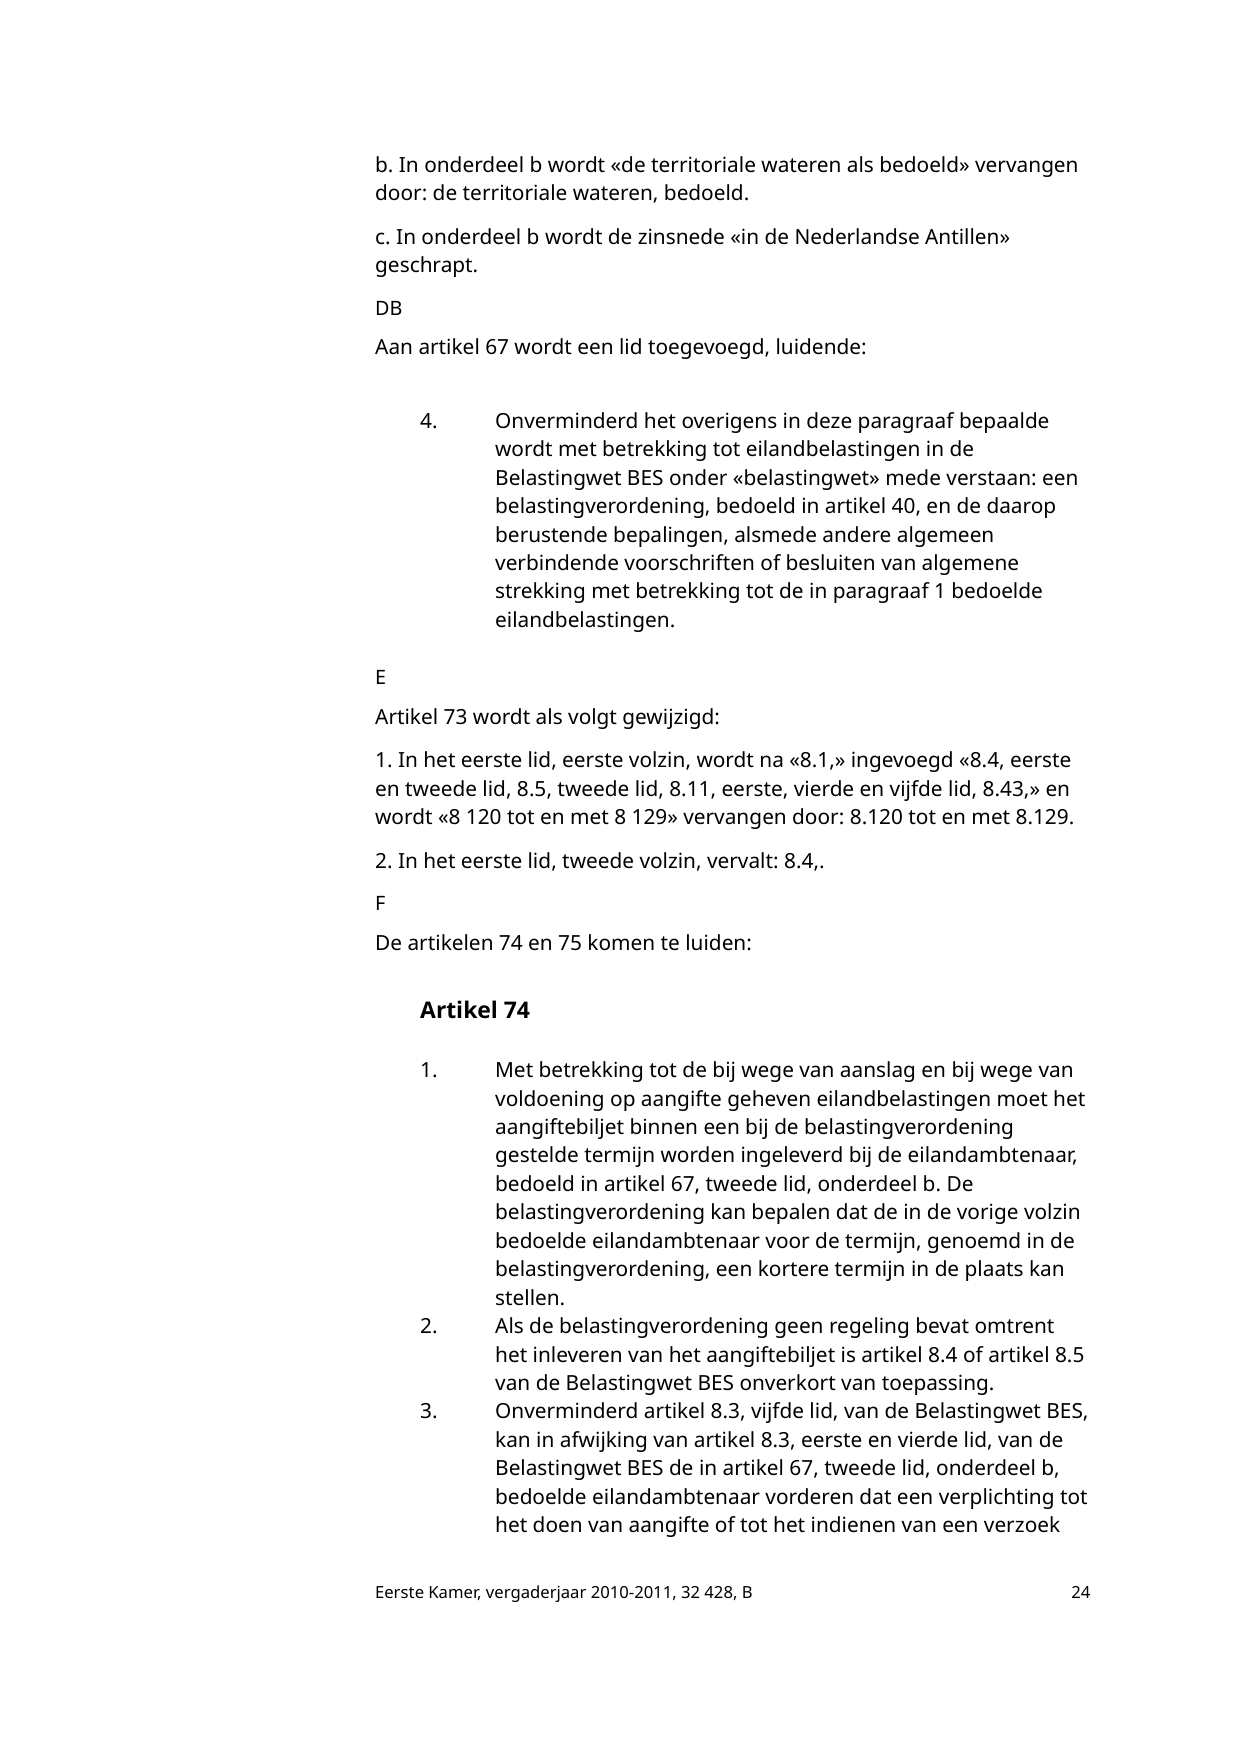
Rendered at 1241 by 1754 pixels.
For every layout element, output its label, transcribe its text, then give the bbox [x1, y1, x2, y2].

text Artikel 73 wordt als volgt gewijzigd: [375, 702, 1090, 731]
text 2. In het eerste lid, tweede volzin, vervalt: 8.4,. [375, 846, 1090, 874]
text b. In onderdeel b wordt «de territoriale wateren als bedoeld» vervangen door: de territoriale wateren, bedoeld. [375, 150, 1090, 207]
text E [375, 663, 1090, 690]
text De artikelen 74 en 75 komen te luiden: [375, 928, 1090, 957]
list Als de belastingverordening geen regeling bevat omtrent het inleveren van het aangiftebiljet is artikel 8.4 of artikel 8.5 van de Belastingwet BES onverkort van toepassing. [420, 1311, 1090, 1397]
list Onverminderd artikel 8.3, vijfde lid, van de Belastingwet BES, kan in afwijking van artikel 8.3, eerste en vierde lid, van de Belastingwet BES de in artikel 67, tweede lid, onderdeel b, bedoelde eilandambtenaar vorderen dat een verplichting tot het doen van aangifte of tot het indienen van een verzoek [420, 1397, 1090, 1539]
text 1. In het eerste lid, eerste volzin, wordt na «8.1,» ingevoegd «8.4, eerste en tweede lid, 8.5, tweede lid, 8.11, eerste, vierde en vijfde lid, 8.43,» en wordt «8 120 tot en met 8 129» vervangen door: 8.120 tot en met 8.129. [375, 746, 1090, 831]
list Onverminderd het overigens in deze paragraaf bepaalde wordt met betrekking tot eilandbelastingen in de Belastingwet BES onder «belastingwet» mede verstaan: een belastingverordening, bedoeld in artikel 40, en de daarop berustende bepalingen, alsmede andere algemeen verbindende voorschriften of besluiten van algemene strekking met betrekking tot de in paragraaf 1 bedoelde eilandbelastingen. [420, 406, 1090, 633]
list Met betrekking tot de bij wege van aanslag en bij wege van voldoening op aangifte geheven eilandbelastingen moet het aangiftebiljet binnen een bij de belastingverordening gestelde termijn worden ingeleverd bij de eilandambtenaar, bedoeld in artikel 67, tweede lid, onderdeel b. De belastingverordening kan bepalen dat de in de vorige volzin bedoelde eilandambtenaar voor de termijn, genoemd in de belastingverordening, een kortere termijn in de plaats kan stellen. [420, 1055, 1090, 1311]
text DB [375, 294, 1090, 321]
text c. In onderdeel b wordt de zinsnede «in de Nederlandse Antillen» geschrapt. [375, 222, 1090, 279]
text Aan artikel 67 wordt een lid toegevoegd, luidende: [375, 332, 1090, 361]
subtitle Artikel 74 [420, 994, 1090, 1025]
text F [375, 889, 1090, 916]
